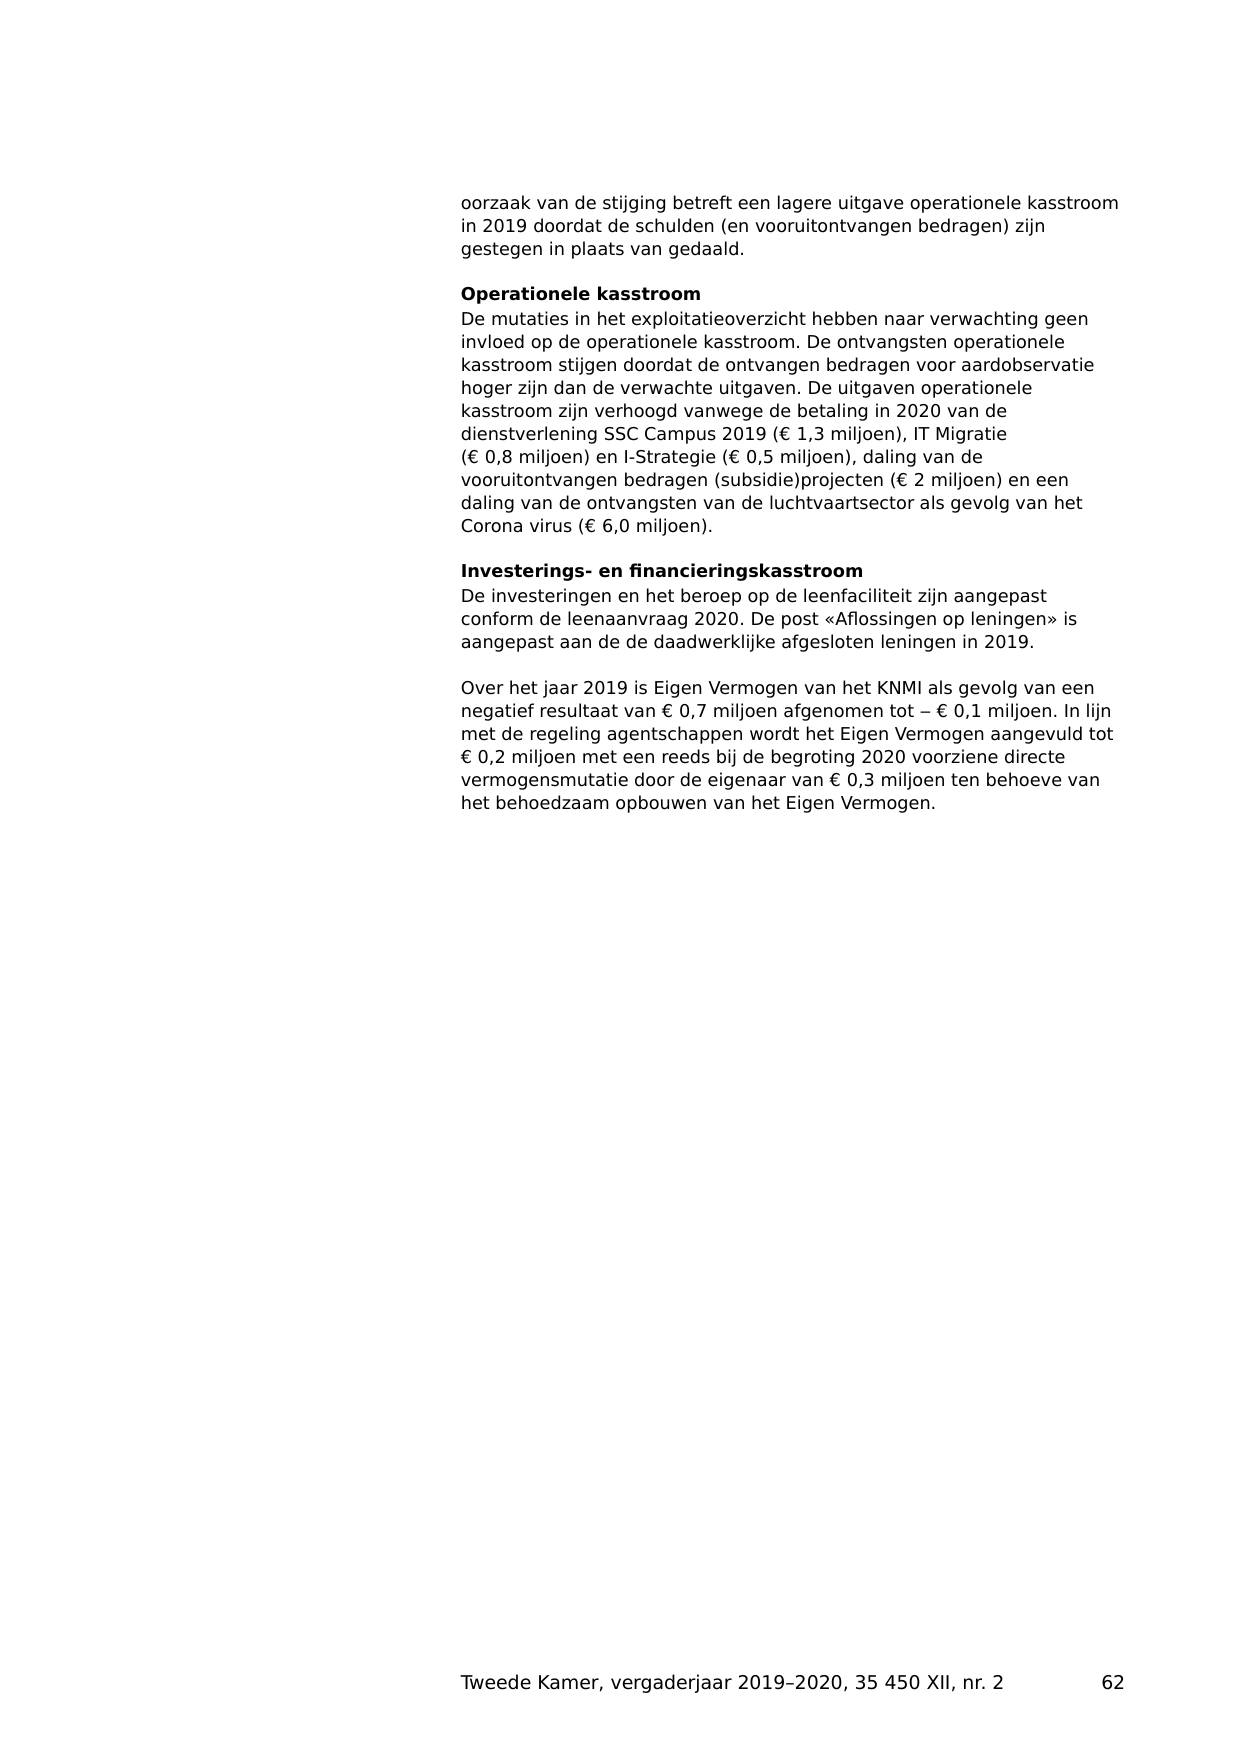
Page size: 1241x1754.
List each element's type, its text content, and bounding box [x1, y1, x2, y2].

text oorzaak van de stijging betreft een lagere uitgave operationele kasstroom in 2019 doordat de schulden (en vooruitontvangen bedragen) zijn gestegen in plaats van gedaald. [461, 191, 1125, 259]
text Investerings- en financieringskasstroom [461, 559, 1125, 582]
text De investeringen en het beroep op de leenfaciliteit zijn aangepast conform de leenaanvraag 2020. De post «Aflossingen op leningen» is aangepast aan de de daadwerklijke afgesloten leningen in 2019. [461, 584, 1125, 653]
text Over het jaar 2019 is Eigen Vermogen van het KNMI als gevolg van een negatief resultaat van € 0,7 miljoen afgenomen tot ‒ € 0,1 miljoen. In lijn met de regeling agentschappen wordt het Eigen Vermogen aangevuld tot € 0,2 miljoen met een reeds bij de begroting 2020 voorziene directe vermogensmutatie door de eigenaar van € 0,3 miljoen ten behoeve van het behoedzaam opbouwen van het Eigen Vermogen. [461, 676, 1125, 814]
text De mutaties in het exploitatieoverzicht hebben naar verwachting geen invloed op de operationele kasstroom. De ontvangsten operationele kasstroom stijgen doordat de ontvangen bedragen voor aardobservatie hoger zijn dan de verwachte uitgaven. De uitgaven operationele kasstroom zijn verhoogd vanwege de betaling in 2020 van de dienstverlening SSC Campus 2019 (€ 1,3 miljoen), IT Migratie (€ 0,8 miljoen) en I-Strategie (€ 0,5 miljoen), daling van de vooruitontvangen bedragen (subsidie)projecten (€ 2 miljoen) en een daling van de ontvangsten van de luchtvaartsector als gevolg van het Corona virus (€ 6,0 miljoen). [461, 307, 1125, 537]
text Operationele kasstroom [461, 282, 1125, 305]
